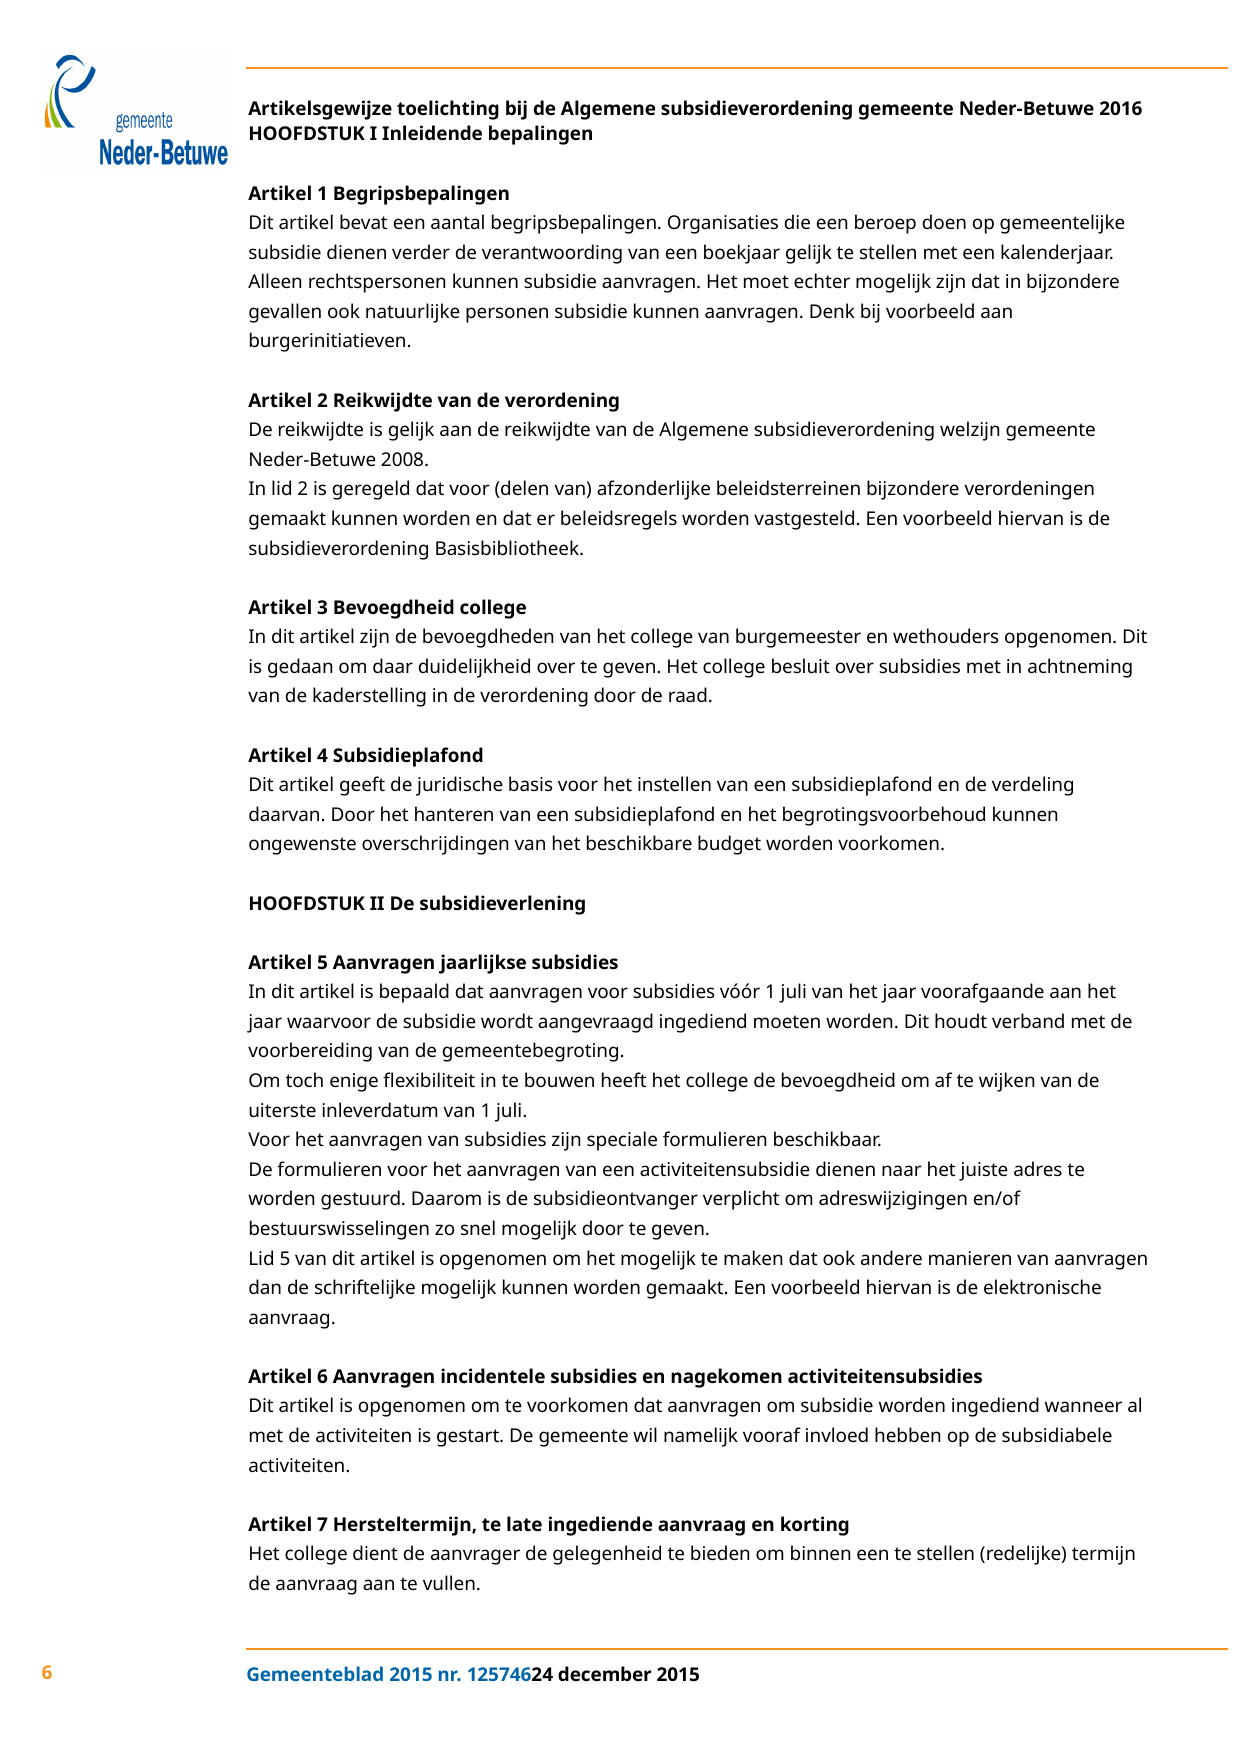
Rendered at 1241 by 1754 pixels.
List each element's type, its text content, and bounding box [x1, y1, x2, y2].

text Voor het aanvragen van subsidies zijn speciale formulieren beschikbaar. [248, 1126, 1152, 1152]
text Artikel 6 Aanvragen incidentele subsidies en nagekomen activiteitensubsidies [248, 1363, 1152, 1389]
text Dit artikel geeft de juridische basis voor het instellen van een subsidieplafond en de verdeling daarvan. Door het hanteren van een subsidieplafond en het begrotingsvoorbehoud kunnen ongewenste overschrijdingen van het beschikbare budget worden voorkomen. [248, 771, 1152, 856]
text De reikwijdte is gelijk aan de reikwijdte van de Algemene subsidieverordening welzijn gemeente Neder-Betuwe 2008. [248, 416, 1152, 472]
text Dit artikel is opgenomen om te voorkomen dat aanvragen om subsidie worden ingediend wanneer al met de activiteiten is gestart. De gemeente wil namelijk vooraf invloed hebben op de subsidiabele activiteiten. [248, 1393, 1152, 1478]
text HOOFDSTUK II De subsidieverlening [248, 890, 1152, 916]
text HOOFDSTUK I Inleidende bepalingen [248, 121, 1152, 146]
text Artikel 3 Bevoegdheid college [248, 594, 1152, 620]
text In lid 2 is geregeld dat voor (delen van) afzonderlijke beleidsterreinen bijzondere verordeningen gemaakt kunnen worden en dat er beleidsregels worden vastgesteld. Een voorbeeld hiervan is de subsidieverordening Basisbibliotheek. [248, 476, 1152, 561]
text Dit artikel bevat een aantal begripsbepalingen. Organisaties die een beroep doen op gemeentelijke subsidie dienen verder de verantwoording van een boekjaar gelijk te stellen met een kalenderjaar. [248, 209, 1152, 265]
text Artikel 7 Hersteltermijn, te late ingediende aanvraag en korting [248, 1511, 1152, 1537]
text Artikel 1 Begripsbepalingen [248, 180, 1152, 206]
text In dit artikel is bepaald dat aanvragen voor subsidies vóór 1 juli van het jaar voorafgaande aan het jaar waarvoor de subsidie wordt aangevraagd ingediend moeten worden. Dit houdt verband met de voorbereiding van de gemeentebegroting. [248, 978, 1152, 1063]
text Artikelsgewijze toelichting bij de Algemene subsidieverordening gemeente Neder-Betuwe 2016 [248, 95, 1152, 121]
text Artikel 2 Reikwijdte van de verordening [248, 387, 1152, 413]
text De formulieren voor het aanvragen van een activiteitensubsidie dienen naar het juiste adres te worden gestuurd. Daarom is de subsidieontvanger verplicht om adreswijzigingen en/of bestuurswisselingen zo snel mogelijk door te geven. [248, 1156, 1152, 1241]
text In dit artikel zijn de bevoegdheden van het college van burgemeester en wethouders opgenomen. Dit is gedaan om daar duidelijkheid over te geven. Het college besluit over subsidies met in achtneming van de kaderstelling in de verordening door de raad. [248, 623, 1152, 708]
text Artikel 4 Subsidieplafond [248, 742, 1152, 768]
text Artikel 5 Aanvragen jaarlijkse subsidies [248, 949, 1152, 975]
text Alleen rechtspersonen kunnen subsidie aanvragen. Het moet echter mogelijk zijn dat in bijzondere gevallen ook natuurlijke personen subsidie kunnen aanvragen. Denk bij voorbeeld aan burgerinitiatieven. [248, 268, 1152, 353]
text Het college dient de aanvrager de gelegenheid te bieden om binnen een te stellen (redelijke) termijn de aanvraag aan te vullen. [248, 1541, 1152, 1596]
text Lid 5 van dit artikel is opgenomen om het mogelijk te maken dat ook andere manieren van aanvragen dan de schriftelijke mogelijk kunnen worden gemaakt. Een voorbeeld hiervan is de elektronische aanvraag. [248, 1245, 1152, 1330]
picture [41, 47, 231, 172]
text Om toch enige flexibiliteit in te bouwen heeft het college de bevoegdheid om af te wijken van de uiterste inleverdatum van 1 juli. [248, 1067, 1152, 1123]
